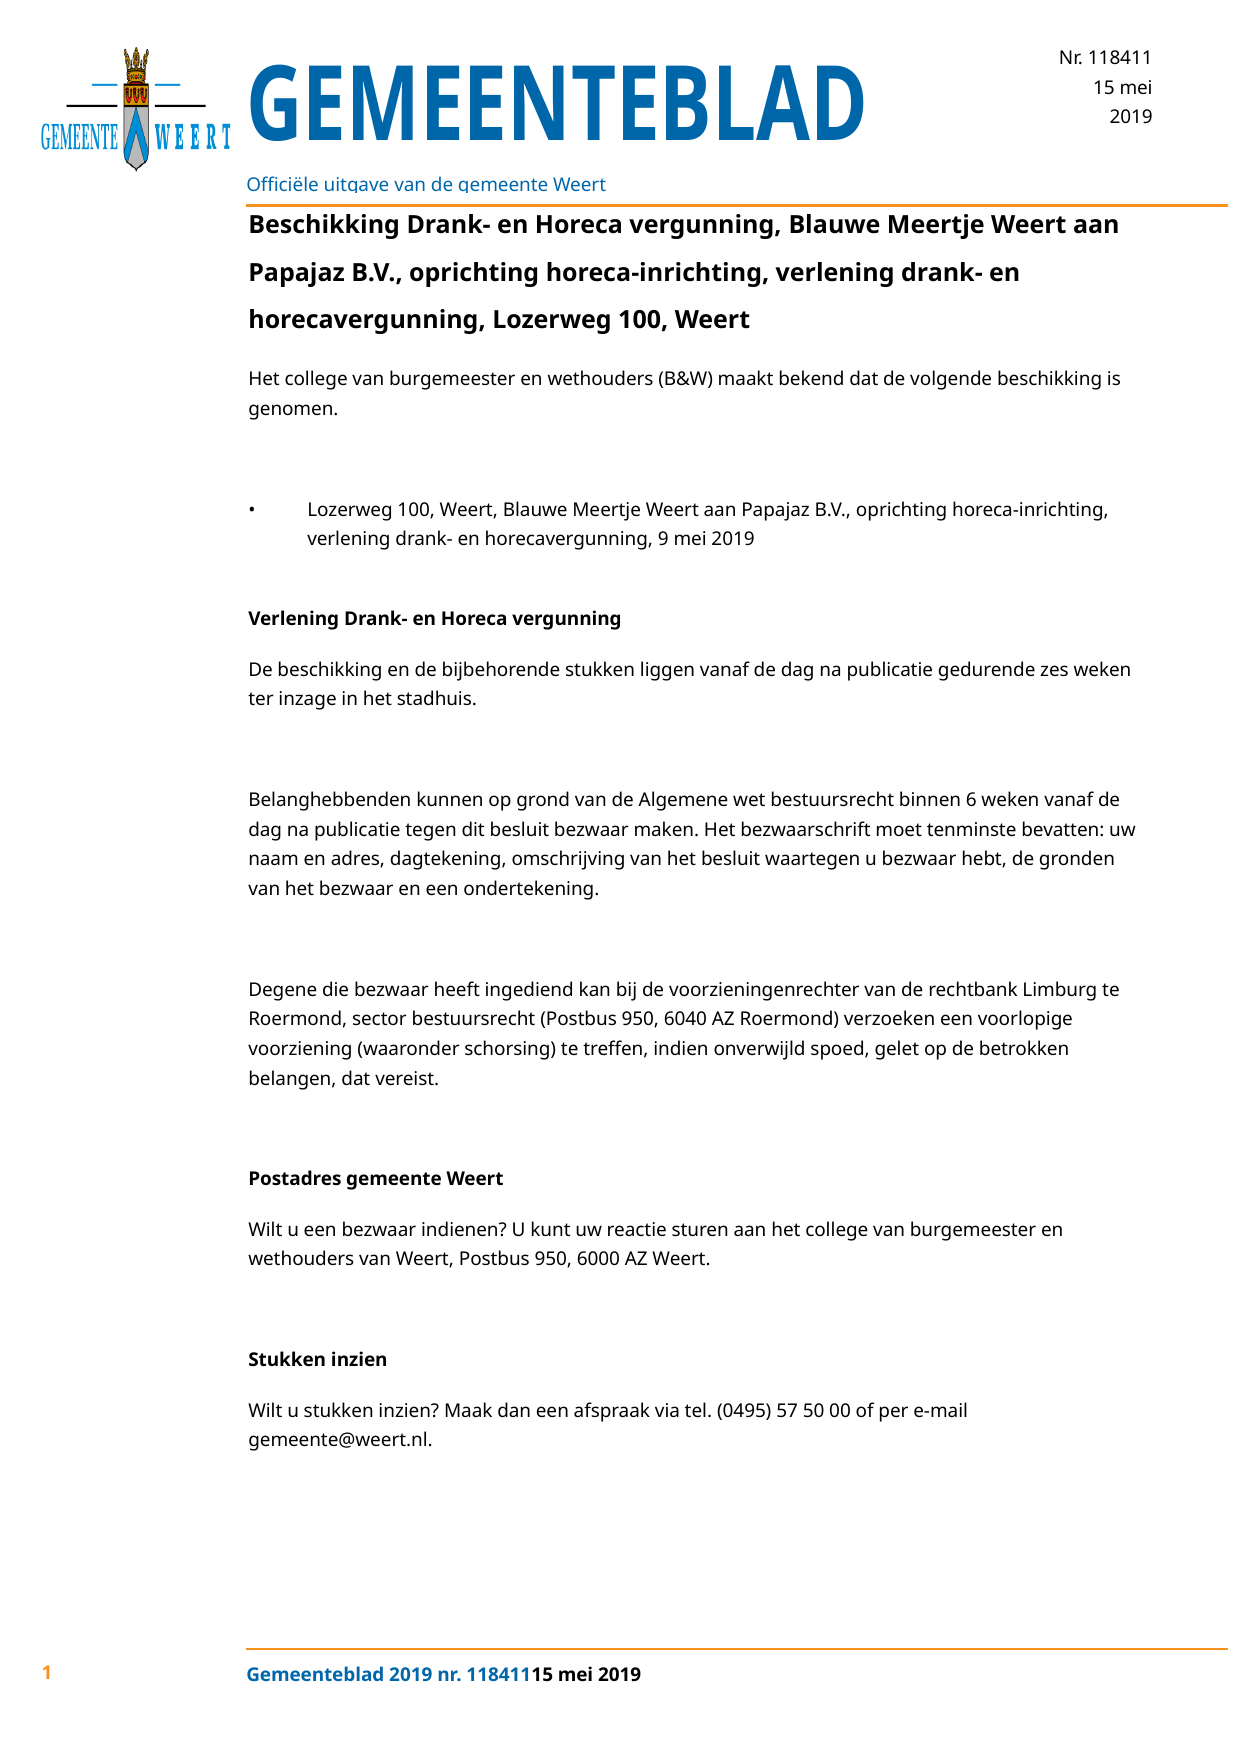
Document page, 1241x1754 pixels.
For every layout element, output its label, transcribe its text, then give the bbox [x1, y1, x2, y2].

text Stukken inzien [248, 1346, 1152, 1372]
text Verlening Drank- en Horeca vergunning [248, 606, 1152, 631]
text Postadres gemeente Weert [248, 1166, 1152, 1191]
text Wilt u een bezwaar indienen? U kunt uw reactie sturen aan het college van burgemeester en wethouders van Weert, Postbus 950, 6000 AZ Weert. [248, 1216, 1152, 1271]
list Lozerweg 100, Weert, Blauwe Meertje Weert aan Papajaz B.V., oprichting horeca-inrichting, verlening drank- en horecavergunning, 9 mei 2019 [248, 496, 1152, 551]
text Degene die bezwaar heeft ingediend kan bij de voorzieningenrechter van de rechtbank Limburg te Roermond, sector bestuursrecht (Postbus 950, 6040 AZ Roermond) verzoeken een voorlopige voorziening (waaronder schorsing) te treffen, indien onverwijld spoed, gelet op de betrokken belangen, dat vereist. [248, 976, 1152, 1090]
text Het college van burgemeester en wethouders (B&W) maakt bekend dat de volgende beschikking is genomen. [248, 366, 1152, 421]
text De beschikking en de bijbehorende stukken liggen vanaf de dag na publicatie gedurende zes weken ter inzage in het stadhuis. [248, 656, 1152, 711]
picture [41, 47, 231, 172]
text Belanghebbenden kunnen op grond van de Algemene wet bestuursrecht binnen 6 weken vanaf de dag na publicatie tegen dit besluit bezwaar maken. Het bezwaarschrift moet tenminste bevatten: uw naam en adres, dagtekening, omschrijving van het besluit waartegen u bezwaar hebt, de gronden van het bezwaar en een ondertekening. [248, 786, 1152, 901]
text Beschikking Drank- en Horeca vergunning, Blauwe Meertje Weert aan Papajaz B.V., oprichting horeca-inrichting, verlening drank- en horecavergunning, Lozerweg 100, Weert [248, 207, 1152, 336]
text Wilt u stukken inzien? Maak dan een afspraak via tel. (0495) 57 50 00 of per e-mail gemeente@weert.nl. [248, 1397, 1152, 1452]
